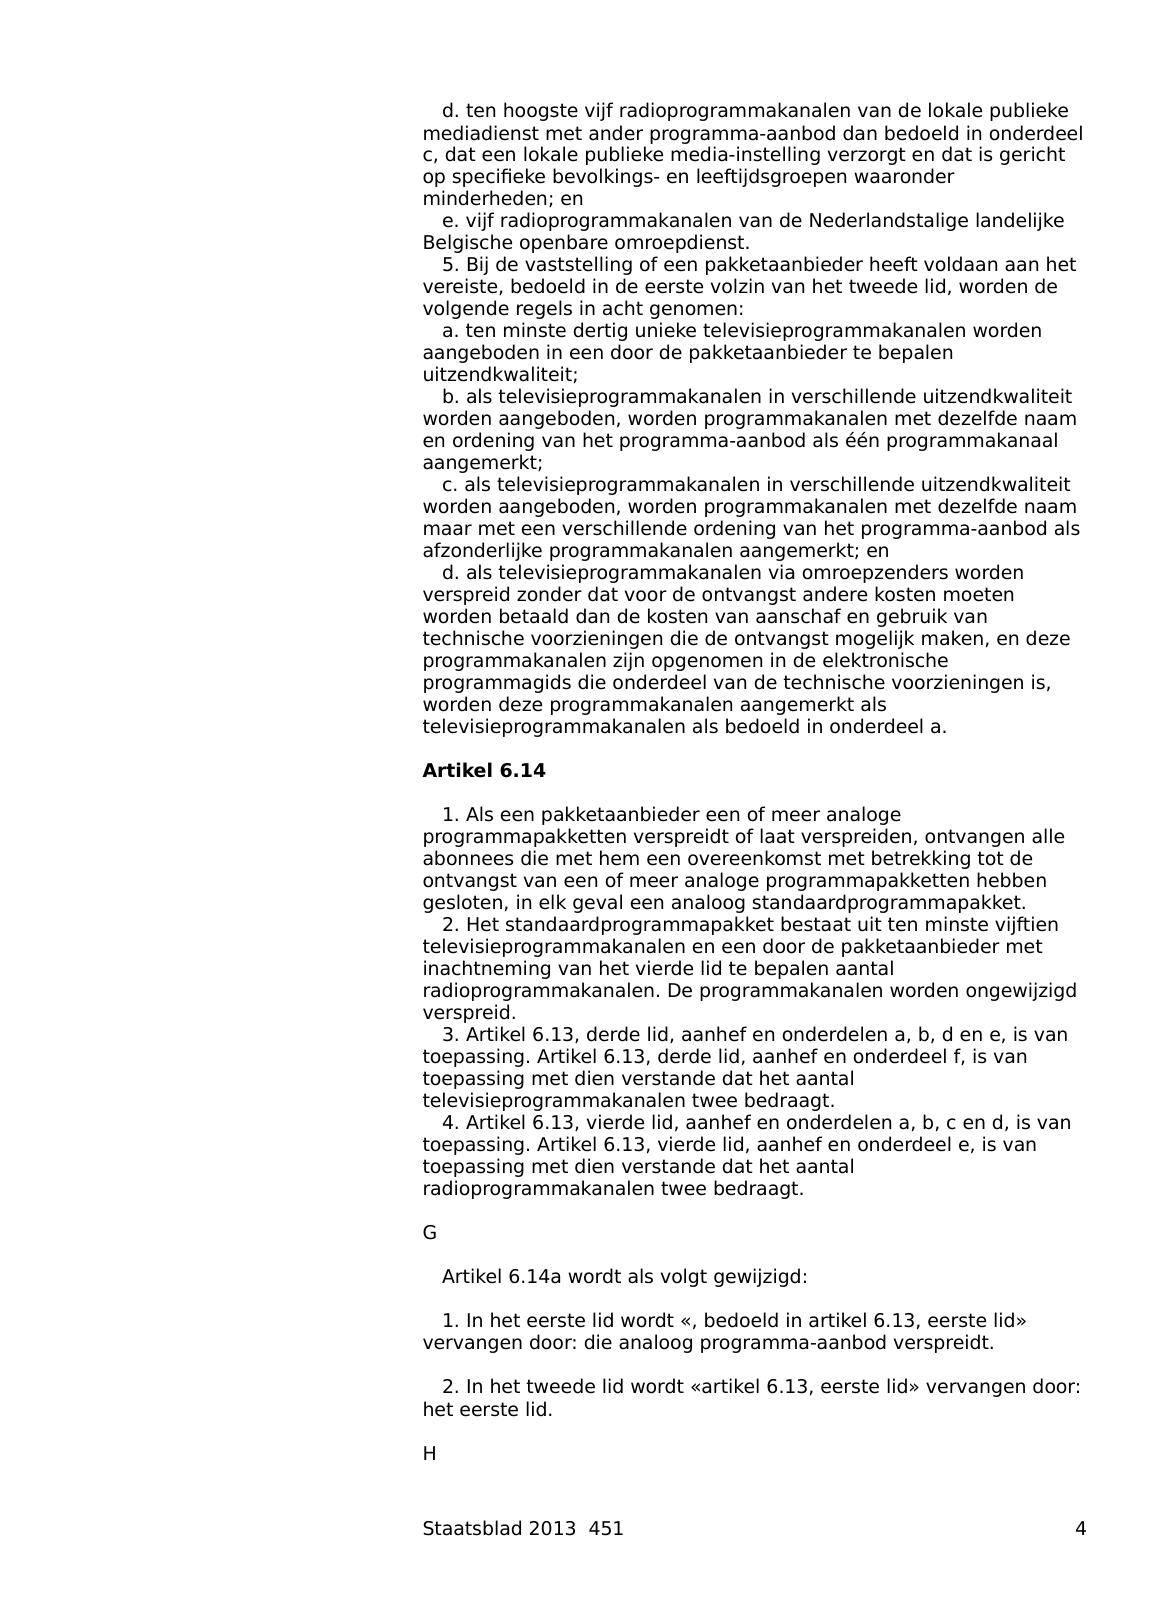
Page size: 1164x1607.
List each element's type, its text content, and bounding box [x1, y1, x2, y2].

text 2. Het standaardprogrammapakket bestaat uit ten minste vijftien televisieprogrammakanalen en een door de pakketaanbieder met inachtneming van het vierde lid te bepalen aantal radioprogrammakanalen. De programmakanalen worden ongewijzigd verspreid. [422, 914, 1087, 1024]
subtitle Artikel 6.14 [422, 760, 1087, 782]
text H [422, 1443, 1087, 1464]
text d. ten hoogste vijf radioprogrammakanalen van de lokale publieke mediadienst met ander programma-aanbod dan bedoeld in onderdeel c, dat een lokale publieke media-instelling verzorgt en dat is gericht op specifieke bevolkings- en leeftijdsgroepen waaronder minderheden; en [422, 100, 1087, 210]
text G [422, 1222, 1087, 1244]
text Artikel 6.14a wordt als volgt gewijzigd: [422, 1266, 1087, 1288]
text d. als televisieprogrammakanalen via omroepzenders worden verspreid zonder dat voor de ontvangst andere kosten moeten worden betaald dan de kosten van aanschaf en gebruik van technische voorzieningen die de ontvangst mogelijk maken, en deze programmakanalen zijn opgenomen in de elektronische programmagids die onderdeel van de technische voorzieningen is, worden deze programmakanalen aangemerkt als televisieprogrammakanalen als bedoeld in onderdeel a. [422, 562, 1087, 738]
text 1. Als een pakketaanbieder een of meer analoge programmapakketten verspreidt of laat verspreiden, ontvangen alle abonnees die met hem een overeenkomst met betrekking tot de ontvangst van een of meer analoge programmapakketten hebben gesloten, in elk geval een analoog standaardprogrammapakket. [422, 804, 1087, 914]
text c. als televisieprogrammakanalen in verschillende uitzendkwaliteit worden aangeboden, worden programmakanalen met dezelfde naam maar met een verschillende ordening van het programma-aanbod als afzonderlijke programmakanalen aangemerkt; en [422, 474, 1087, 562]
text 5. Bij de vaststelling of een pakketaanbieder heeft voldaan aan het vereiste, bedoeld in de eerste volzin van het tweede lid, worden de volgende regels in acht genomen: [422, 254, 1087, 320]
text 2. In het tweede lid wordt «artikel 6.13, eerste lid» vervangen door: het eerste lid. [422, 1376, 1087, 1420]
text 1. In het eerste lid wordt «, bedoeld in artikel 6.13, eerste lid» vervangen door: die analoog programma-aanbod verspreidt. [422, 1310, 1087, 1354]
text 4. Artikel 6.13, vierde lid, aanhef en onderdelen a, b, c en d, is van toepassing. Artikel 6.13, vierde lid, aanhef en onderdeel e, is van toepassing met dien verstande dat het aantal radioprogrammakanalen twee bedraagt. [422, 1112, 1087, 1200]
text 3. Artikel 6.13, derde lid, aanhef en onderdelen a, b, d en e, is van toepassing. Artikel 6.13, derde lid, aanhef en onderdeel f, is van toepassing met dien verstande dat het aantal televisieprogrammakanalen twee bedraagt. [422, 1024, 1087, 1112]
text a. ten minste dertig unieke televisieprogrammakanalen worden aangeboden in een door de pakketaanbieder te bepalen uitzendkwaliteit; [422, 320, 1087, 386]
text b. als televisieprogrammakanalen in verschillende uitzendkwaliteit worden aangeboden, worden programmakanalen met dezelfde naam en ordening van het programma-aanbod als één programmakanaal aangemerkt; [422, 386, 1087, 474]
text e. vijf radioprogrammakanalen van de Nederlandstalige landelijke Belgische openbare omroepdienst. [422, 210, 1087, 254]
